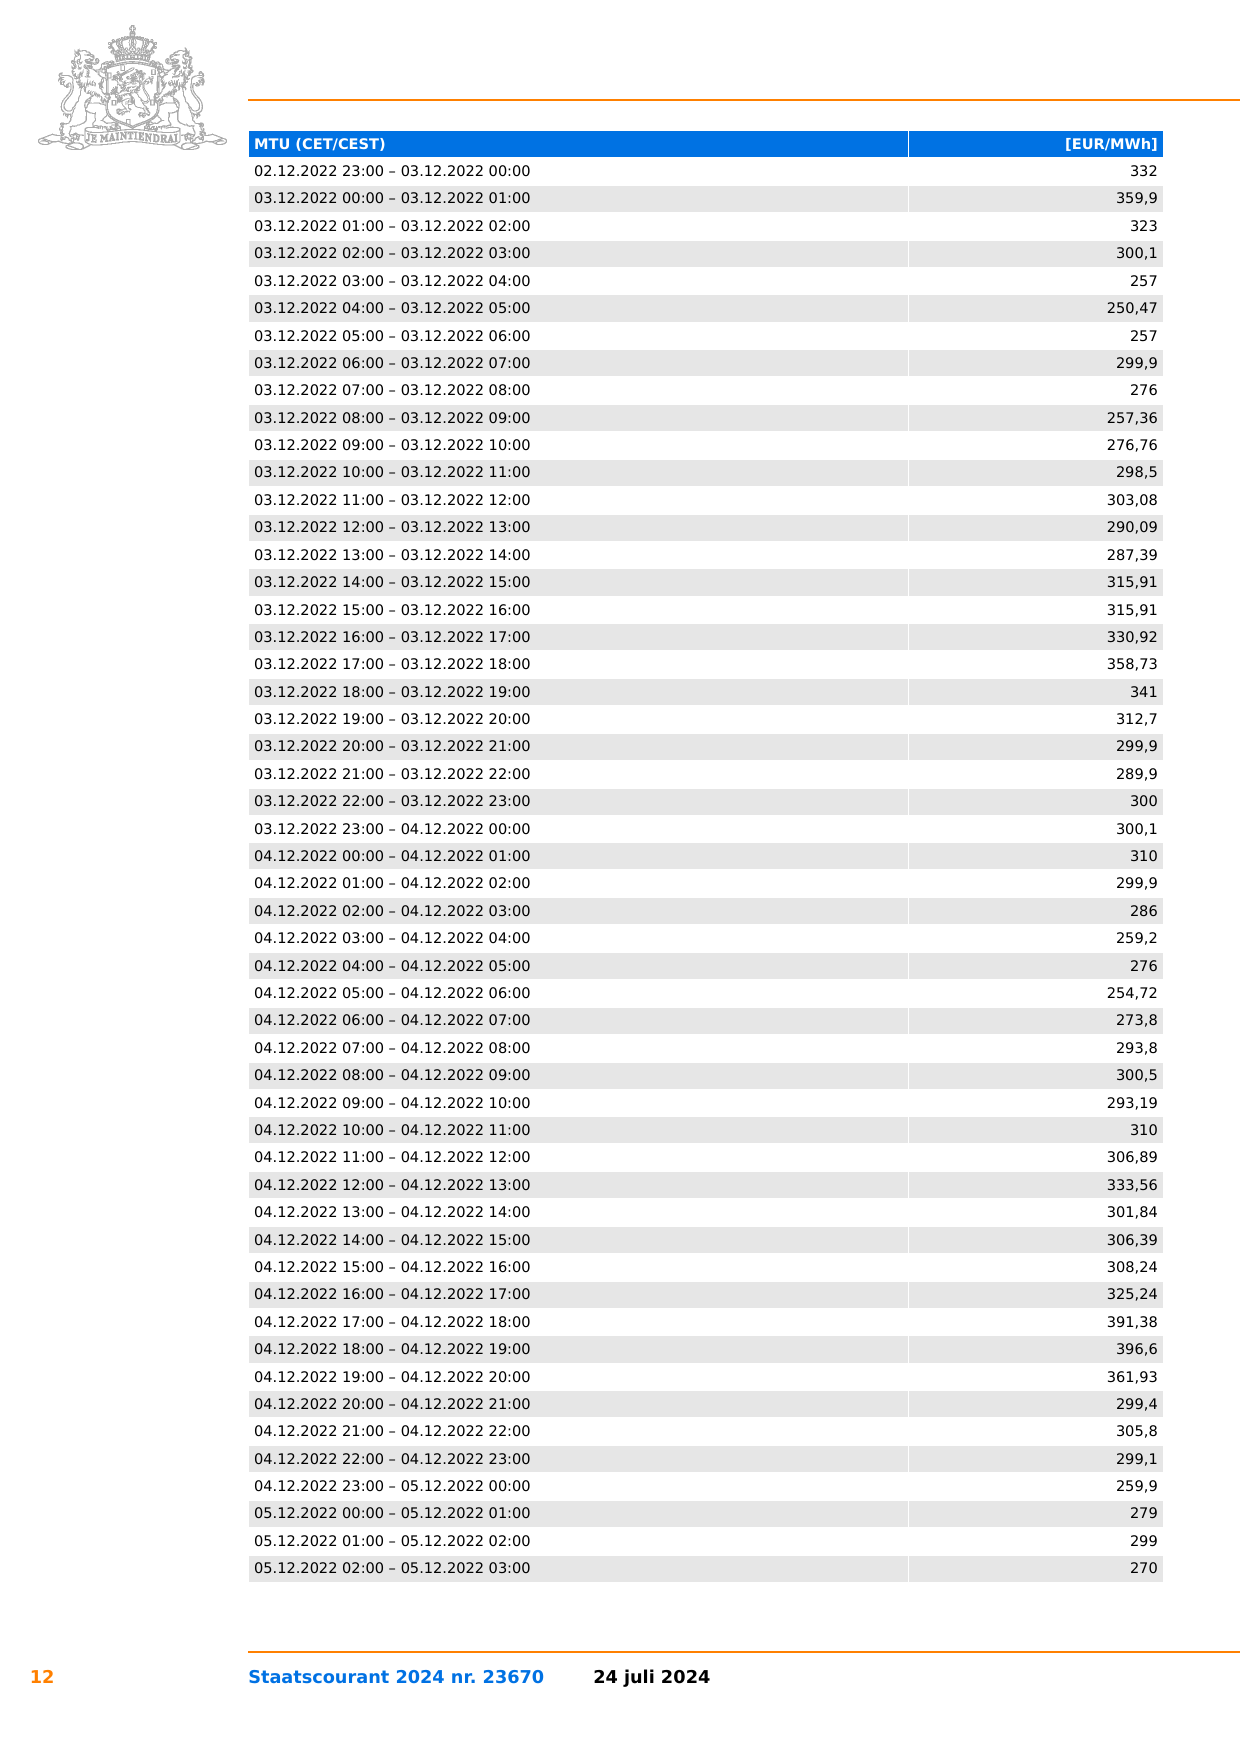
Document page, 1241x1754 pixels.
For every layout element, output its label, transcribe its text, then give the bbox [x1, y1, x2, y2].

table_cell 259,2 [909, 925, 1163, 952]
table_cell 03.12.2022 22:00 – 03.12.2022 23:00 [249, 789, 908, 815]
table_cell 289,9 [909, 761, 1163, 787]
table_cell 04.12.2022 05:00 – 04.12.2022 06:00 [249, 980, 908, 1007]
table_cell 257 [909, 323, 1163, 349]
table_cell 04.12.2022 15:00 – 04.12.2022 16:00 [249, 1254, 908, 1281]
table_cell 04.12.2022 10:00 – 04.12.2022 11:00 [249, 1117, 908, 1143]
table_cell 03.12.2022 04:00 – 03.12.2022 05:00 [249, 295, 908, 322]
table_cell 301,84 [909, 1199, 1163, 1226]
table_cell 04.12.2022 13:00 – 04.12.2022 14:00 [249, 1199, 908, 1226]
table_cell 308,24 [909, 1254, 1163, 1281]
table_cell 03.12.2022 20:00 – 03.12.2022 21:00 [249, 734, 908, 760]
table_cell 286 [909, 898, 1163, 924]
table_cell 300,1 [909, 816, 1163, 842]
table_cell 03.12.2022 12:00 – 03.12.2022 13:00 [249, 515, 908, 541]
table_cell 03.12.2022 06:00 – 03.12.2022 07:00 [249, 350, 908, 376]
table_cell 293,8 [909, 1035, 1163, 1061]
table_cell 254,72 [909, 980, 1163, 1007]
table_cell 03.12.2022 13:00 – 03.12.2022 14:00 [249, 542, 908, 568]
table_cell 323 [909, 213, 1163, 239]
table_cell 04.12.2022 11:00 – 04.12.2022 12:00 [249, 1145, 908, 1171]
table_cell 396,6 [909, 1336, 1163, 1363]
table_cell 279 [909, 1501, 1163, 1527]
table_cell 276,76 [909, 432, 1163, 459]
table_cell 04.12.2022 19:00 – 04.12.2022 20:00 [249, 1364, 908, 1390]
table_cell 04.12.2022 18:00 – 04.12.2022 19:00 [249, 1336, 908, 1363]
table_cell 03.12.2022 19:00 – 03.12.2022 20:00 [249, 706, 908, 733]
table_cell 02.12.2022 23:00 – 03.12.2022 00:00 [249, 158, 908, 185]
table_cell 04.12.2022 01:00 – 04.12.2022 02:00 [249, 871, 908, 897]
table_cell 300,5 [909, 1063, 1163, 1089]
table_cell 03.12.2022 08:00 – 03.12.2022 09:00 [249, 405, 908, 431]
table_cell 03.12.2022 10:00 – 03.12.2022 11:00 [249, 460, 908, 486]
table_cell 310 [909, 843, 1163, 869]
table_cell 03.12.2022 14:00 – 03.12.2022 15:00 [249, 569, 908, 596]
table_cell 03.12.2022 11:00 – 03.12.2022 12:00 [249, 487, 908, 513]
table_cell 04.12.2022 23:00 – 05.12.2022 00:00 [249, 1473, 908, 1500]
table_cell 04.12.2022 16:00 – 04.12.2022 17:00 [249, 1282, 908, 1308]
table_cell 05.12.2022 01:00 – 05.12.2022 02:00 [249, 1528, 908, 1554]
table_cell 330,92 [909, 624, 1163, 650]
table_cell 299,4 [909, 1391, 1163, 1417]
table_cell 04.12.2022 12:00 – 04.12.2022 13:00 [249, 1172, 908, 1198]
table_cell 298,5 [909, 460, 1163, 486]
table_cell 287,39 [909, 542, 1163, 568]
table_cell 04.12.2022 09:00 – 04.12.2022 10:00 [249, 1090, 908, 1116]
table_cell 04.12.2022 06:00 – 04.12.2022 07:00 [249, 1008, 908, 1034]
table_cell 250,47 [909, 295, 1163, 322]
table_cell 04.12.2022 22:00 – 04.12.2022 23:00 [249, 1446, 908, 1472]
table_header MTU (CET/CEST) [249, 131, 908, 157]
table_cell 310 [909, 1117, 1163, 1143]
table_cell 04.12.2022 20:00 – 04.12.2022 21:00 [249, 1391, 908, 1417]
table_cell 04.12.2022 08:00 – 04.12.2022 09:00 [249, 1063, 908, 1089]
table_cell 333,56 [909, 1172, 1163, 1198]
table_cell 03.12.2022 23:00 – 04.12.2022 00:00 [249, 816, 908, 842]
table_cell 04.12.2022 03:00 – 04.12.2022 04:00 [249, 925, 908, 952]
table_cell 276 [909, 378, 1163, 404]
table_cell 299,9 [909, 871, 1163, 897]
table_cell 315,91 [909, 569, 1163, 596]
table_cell 358,73 [909, 651, 1163, 678]
table_cell 03.12.2022 05:00 – 03.12.2022 06:00 [249, 323, 908, 349]
table_cell 03.12.2022 21:00 – 03.12.2022 22:00 [249, 761, 908, 787]
table_cell 03.12.2022 01:00 – 03.12.2022 02:00 [249, 213, 908, 239]
table_cell 332 [909, 158, 1163, 185]
table_cell 300 [909, 789, 1163, 815]
table_cell 04.12.2022 00:00 – 04.12.2022 01:00 [249, 843, 908, 869]
table_cell 290,09 [909, 515, 1163, 541]
table_cell 299 [909, 1528, 1163, 1554]
table_cell 03.12.2022 17:00 – 03.12.2022 18:00 [249, 651, 908, 678]
table_cell 05.12.2022 00:00 – 05.12.2022 01:00 [249, 1501, 908, 1527]
table_cell 299,9 [909, 350, 1163, 376]
table_cell 03.12.2022 03:00 – 03.12.2022 04:00 [249, 268, 908, 294]
table_cell 05.12.2022 02:00 – 05.12.2022 03:00 [249, 1556, 908, 1582]
table_cell 04.12.2022 17:00 – 04.12.2022 18:00 [249, 1309, 908, 1335]
table_cell 299,1 [909, 1446, 1163, 1472]
picture [38, 25, 227, 150]
table_cell 270 [909, 1556, 1163, 1582]
table_cell 03.12.2022 00:00 – 03.12.2022 01:00 [249, 186, 908, 212]
table_cell 257,36 [909, 405, 1163, 431]
table_cell 306,89 [909, 1145, 1163, 1171]
table_cell 04.12.2022 14:00 – 04.12.2022 15:00 [249, 1227, 908, 1253]
table_cell 03.12.2022 16:00 – 03.12.2022 17:00 [249, 624, 908, 650]
table_cell 359,9 [909, 186, 1163, 212]
table_cell 312,7 [909, 706, 1163, 733]
table_cell 03.12.2022 15:00 – 03.12.2022 16:00 [249, 597, 908, 623]
table_cell 03.12.2022 09:00 – 03.12.2022 10:00 [249, 432, 908, 459]
table_cell 04.12.2022 04:00 – 04.12.2022 05:00 [249, 953, 908, 979]
table_cell 04.12.2022 21:00 – 04.12.2022 22:00 [249, 1419, 908, 1445]
table_cell 361,93 [909, 1364, 1163, 1390]
table_cell 299,9 [909, 734, 1163, 760]
table_header [EUR/MWh] [909, 131, 1163, 157]
table_cell 273,8 [909, 1008, 1163, 1034]
table_cell 257 [909, 268, 1163, 294]
table_cell 276 [909, 953, 1163, 979]
table_cell 325,24 [909, 1282, 1163, 1308]
table_cell 391,38 [909, 1309, 1163, 1335]
table_cell 03.12.2022 02:00 – 03.12.2022 03:00 [249, 241, 908, 267]
table_cell 03.12.2022 18:00 – 03.12.2022 19:00 [249, 679, 908, 705]
table_cell 300,1 [909, 241, 1163, 267]
table_cell 04.12.2022 07:00 – 04.12.2022 08:00 [249, 1035, 908, 1061]
table_cell 03.12.2022 07:00 – 03.12.2022 08:00 [249, 378, 908, 404]
table_cell 306,39 [909, 1227, 1163, 1253]
table_cell 04.12.2022 02:00 – 04.12.2022 03:00 [249, 898, 908, 924]
table_cell 305,8 [909, 1419, 1163, 1445]
table_cell 303,08 [909, 487, 1163, 513]
table_cell 341 [909, 679, 1163, 705]
table_cell 315,91 [909, 597, 1163, 623]
table_cell 259,9 [909, 1473, 1163, 1500]
table_cell 293,19 [909, 1090, 1163, 1116]
